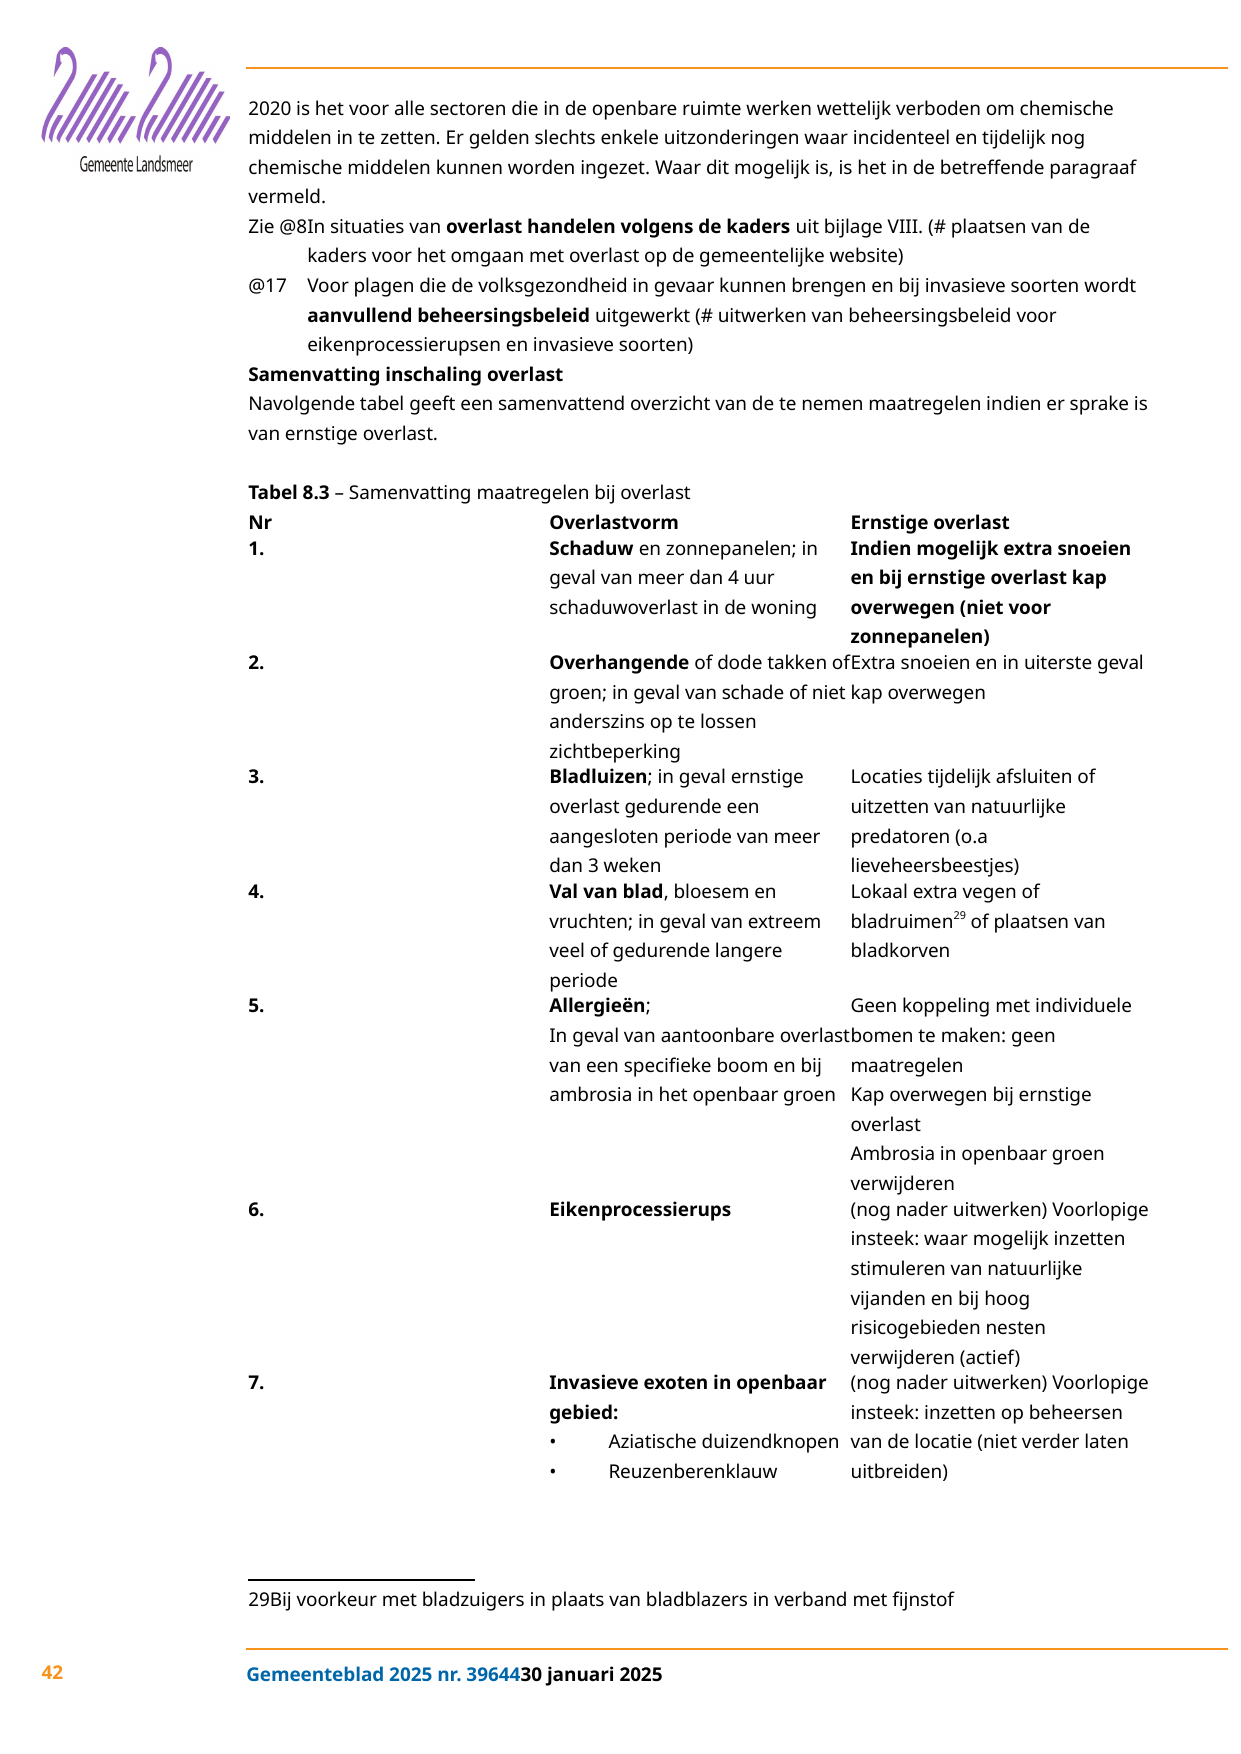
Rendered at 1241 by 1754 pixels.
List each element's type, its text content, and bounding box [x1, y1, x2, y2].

list In situaties van overlast handelen volgens de kaders uit bijlage VIII. (# plaatsen van de kaders voor het omgaan met overlast op de gemeentelijke website) [248, 213, 1152, 268]
table_cell 2. [248, 649, 549, 764]
table_cell Bladluizen; in geval ernstige overlast gedurende een aangesloten periode van meer dan 3 weken [549, 764, 850, 878]
text Samenvatting inschaling overlast [248, 361, 1152, 387]
table_header Ernstige overlast [850, 509, 1152, 535]
table_cell Invasieve exoten in openbaar gebied: Aziatische duizendknopen Reuzenberenklauw [549, 1370, 850, 1484]
table_cell 6. [248, 1196, 549, 1369]
text Tabel 8.3 – Samenvatting maatregelen bij overlast [248, 479, 1152, 505]
table_cell Allergieën; In geval van aantoonbare overlast van een specifieke boom en bij ambrosia in het openbaar groen [549, 993, 850, 1196]
table_cell Extra snoeien en in uiterste geval kap overwegen [850, 649, 1152, 764]
table_cell (nog nader uitwerken) Voorlopige insteek: waar mogelijk inzetten stimuleren van natuurlijke vijanden en bij hoog risicogebieden nesten verwijderen (actief) [850, 1196, 1152, 1369]
table_cell Schaduw en zonnepanelen; in geval van meer dan 4 uur schaduwoverlast in de woning [549, 535, 850, 649]
table_cell Overhangende of dode takken of groen; in geval van schade of niet anderszins op te lossen zichtbeperking [549, 649, 850, 764]
table_header Overlastvorm [549, 509, 850, 535]
text Navolgende tabel geeft een samenvattend overzicht van de te nemen maatregelen indien er sprake is van ernstige overlast. [248, 391, 1152, 446]
table_header Nr [248, 509, 549, 535]
table_cell (nog nader uitwerken) Voorlopige insteek: inzetten op beheersen van de locatie (niet verder laten uitbreiden) [850, 1370, 1152, 1484]
table_cell Indien mogelijk extra snoeien en bij ernstige overlast kap overwegen (niet voor zonnepanelen) [850, 535, 1152, 649]
table_cell Locaties tijdelijk afsluiten of uitzetten van natuurlijke predatoren (o.a lieveheersbeestjes) [850, 764, 1152, 878]
table_cell 3. [248, 764, 549, 878]
picture [41, 47, 231, 172]
table_cell Eikenprocessierups [549, 1196, 850, 1369]
table_cell 1. [248, 535, 549, 649]
table_cell 5. [248, 993, 549, 1196]
list Voor plagen die de volksgezondheid in gevaar kunnen brengen en bij invasieve soorten wordt aanvullend beheersingsbeleid uitgewerkt (# uitwerken van beheersingsbeleid voor eikenprocessierupsen en invasieve soorten) [248, 272, 1152, 357]
table_cell Geen koppeling met individuele bomen te maken: geen maatregelen Kap overwegen bij ernstige overlast Ambrosia in openbaar groen verwijderen [850, 993, 1152, 1196]
text 2020 is het voor alle sectoren die in de openbare ruimte werken wettelijk verboden om chemische middelen in te zetten. Er gelden slechts enkele uitzonderingen waar incidenteel en tijdelijk nog chemische middelen kunnen worden ingezet. Waar dit mogelijk is, is het in de betreffende paragraaf vermeld. [248, 95, 1152, 209]
table_cell 7. [248, 1370, 549, 1484]
table_cell Lokaal extra vegen of bladruimen of plaatsen van bladkorven [850, 878, 1152, 993]
table_cell 4. [248, 878, 549, 993]
table_cell Val van blad, bloesem en vruchten; in geval van extreem veel of gedurende langere periode [549, 878, 850, 993]
